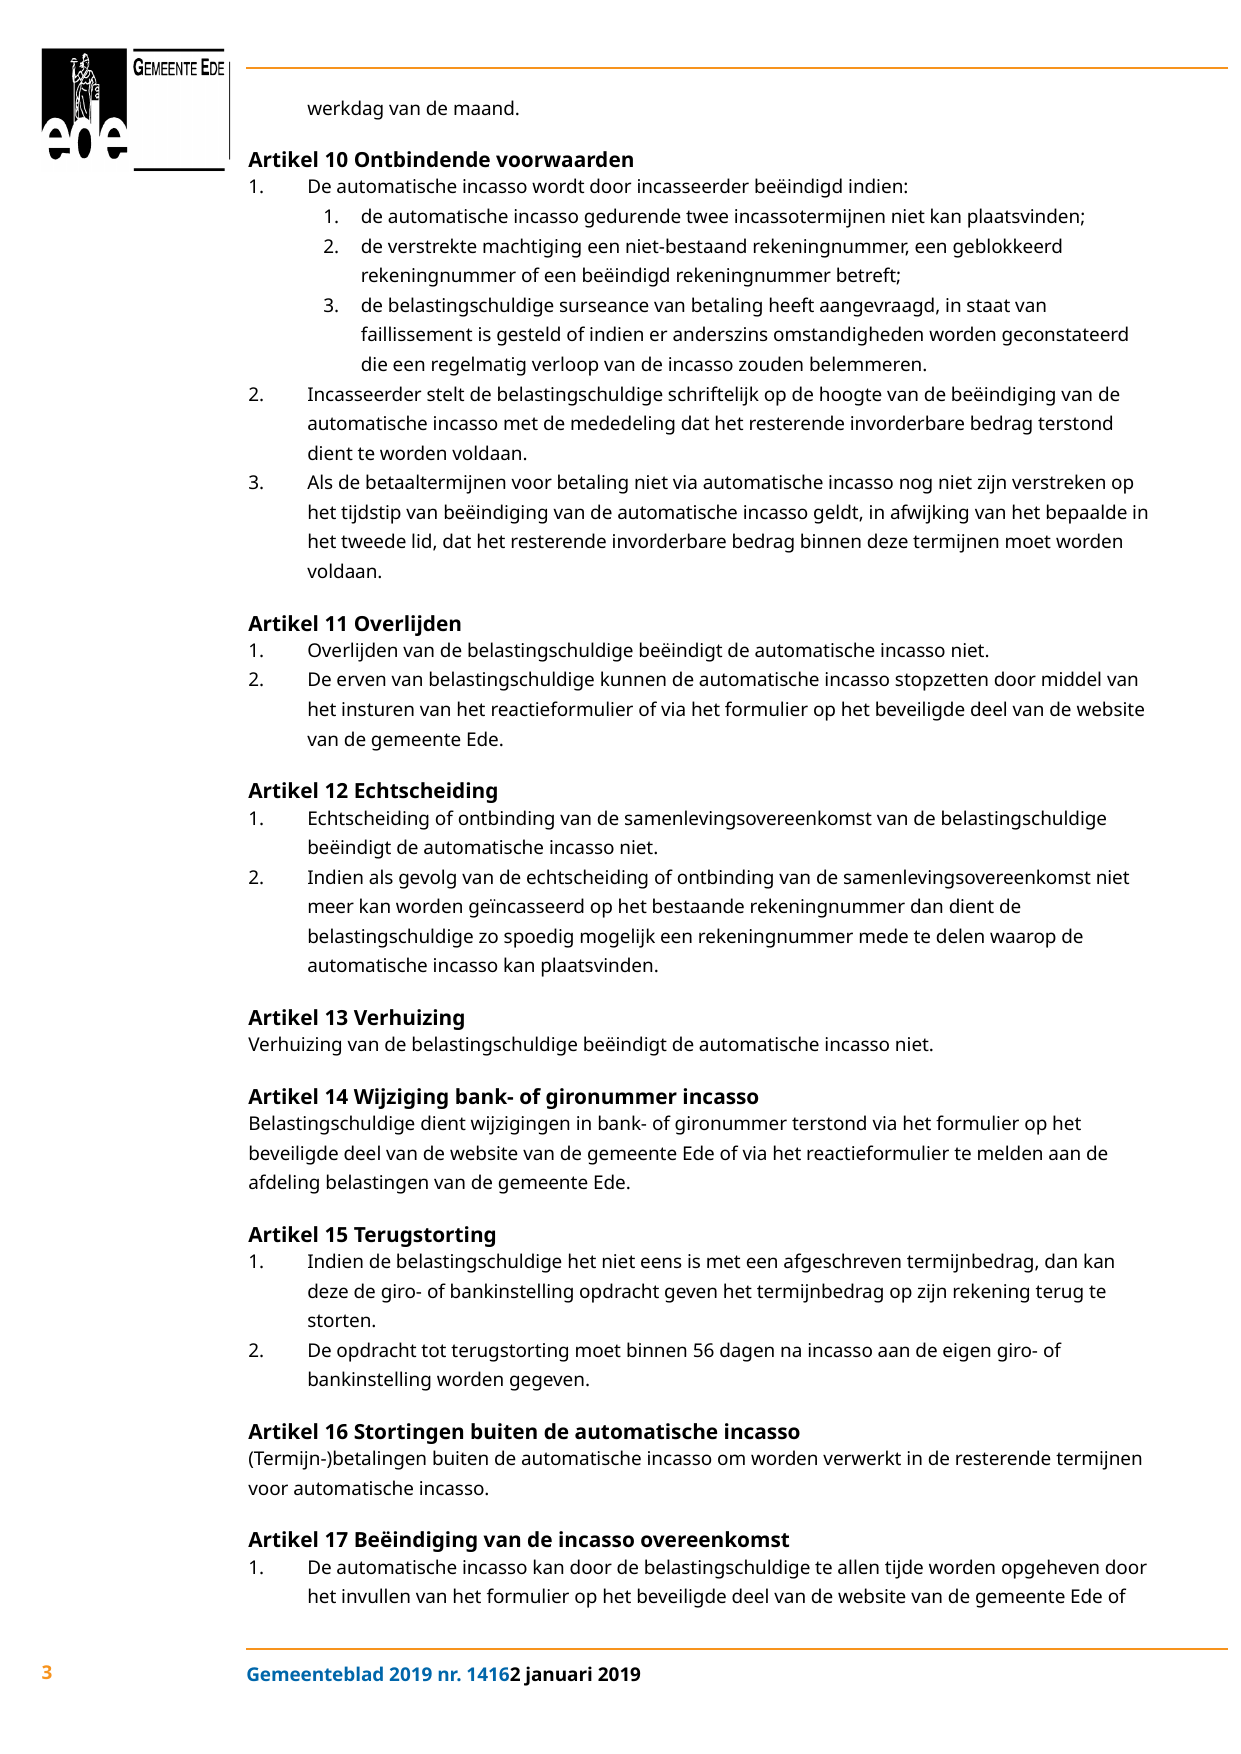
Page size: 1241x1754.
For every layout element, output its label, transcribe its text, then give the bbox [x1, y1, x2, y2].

list De automatische incasso kan door de belastingschuldige te allen tijde worden opgeheven door het invullen van het formulier op het beveiligde deel van de website van de gemeente Ede of [248, 1554, 1152, 1609]
list Incasseerder stelt de belastingschuldige schriftelijk op de hoogte van de beëindiging van de automatische incasso met de mededeling dat het resterende invorderbare bedrag terstond dient te worden voldaan. [248, 381, 1152, 466]
list Indien als gevolg van de echtscheiding of ontbinding van de samenlevingsovereenkomst niet meer kan worden geïncasseerd op het bestaande rekeningnummer dan dient de belastingschuldige zo spoedig mogelijk een rekeningnummer mede te delen waarop de automatische incasso kan plaatsvinden. [248, 864, 1152, 978]
list Als de betaaltermijnen voor betaling niet via automatische incasso nog niet zijn verstreken op het tijdstip van beëindiging van de automatische incasso geldt, in afwijking van het bepaalde in het tweede lid, dat het resterende invorderbare bedrag binnen deze termijnen moet worden voldaan. [248, 469, 1152, 584]
list De erven van belastingschuldige kunnen de automatische incasso stopzetten door middel van het insturen van het reactieformulier of via het formulier op het beveiligde deel van de website van de gemeente Ede. [248, 667, 1152, 752]
text Artikel 11 Overlijden [248, 609, 1152, 637]
text Artikel 16 Stortingen buiten de automatische incasso [248, 1417, 1152, 1446]
list Overlijden van de belastingschuldige beëindigt de automatische incasso niet. [248, 637, 1152, 663]
list De automatische incasso wordt door incasseerder beëindigd indien: [248, 174, 1152, 199]
text (Termijn-)betalingen buiten de automatische incasso om worden verwerkt in de resterende termijnen voor automatische incasso. [248, 1446, 1152, 1501]
text Artikel 13 Verhuizing [248, 1003, 1152, 1031]
text Artikel 17 Beëindiging van de incasso overeenkomst [248, 1526, 1152, 1554]
list de verstrekte machtiging een niet-bestaand rekeningnummer, een geblokkeerd rekeningnummer of een beëindigd rekeningnummer betreft; [323, 233, 1152, 288]
text Verhuizing van de belastingschuldige beëindigt de automatische incasso niet. [248, 1031, 1152, 1057]
text Artikel 10 Ontbindende voorwaarden [248, 145, 1152, 174]
list werkdag van de maand. [248, 95, 1152, 121]
text Artikel 15 Terugstorting [248, 1220, 1152, 1248]
list de automatische incasso gedurende twee incassotermijnen niet kan plaatsvinden; [323, 203, 1152, 229]
list De opdracht tot terugstorting moet binnen 56 dagen na incasso aan de eigen giro- of bankinstelling worden gegeven. [248, 1337, 1152, 1392]
list Indien de belastingschuldige het niet eens is met een afgeschreven termijnbedrag, dan kan deze de giro- of bankinstelling opdracht geven het termijnbedrag op zijn rekening terug te storten. [248, 1248, 1152, 1333]
list de belastingschuldige surseance van betaling heeft aangevraagd, in staat van faillissement is gesteld of indien er anderszins omstandigheden worden geconstateerd die een regelmatig verloop van de incasso zouden belemmeren. [323, 292, 1152, 377]
list Echtscheiding of ontbinding van de samenlevingsovereenkomst van de belastingschuldige beëindigt de automatische incasso niet. [248, 805, 1152, 860]
picture [41, 47, 231, 172]
text Artikel 12 Echtscheiding [248, 776, 1152, 805]
text Artikel 14 Wijziging bank- of gironummer incasso [248, 1082, 1152, 1110]
text Belastingschuldige dient wijzigingen in bank- of gironummer terstond via het formulier op het beveiligde deel van de website van de gemeente Ede of via het reactieformulier te melden aan de afdeling belastingen van de gemeente Ede. [248, 1110, 1152, 1195]
